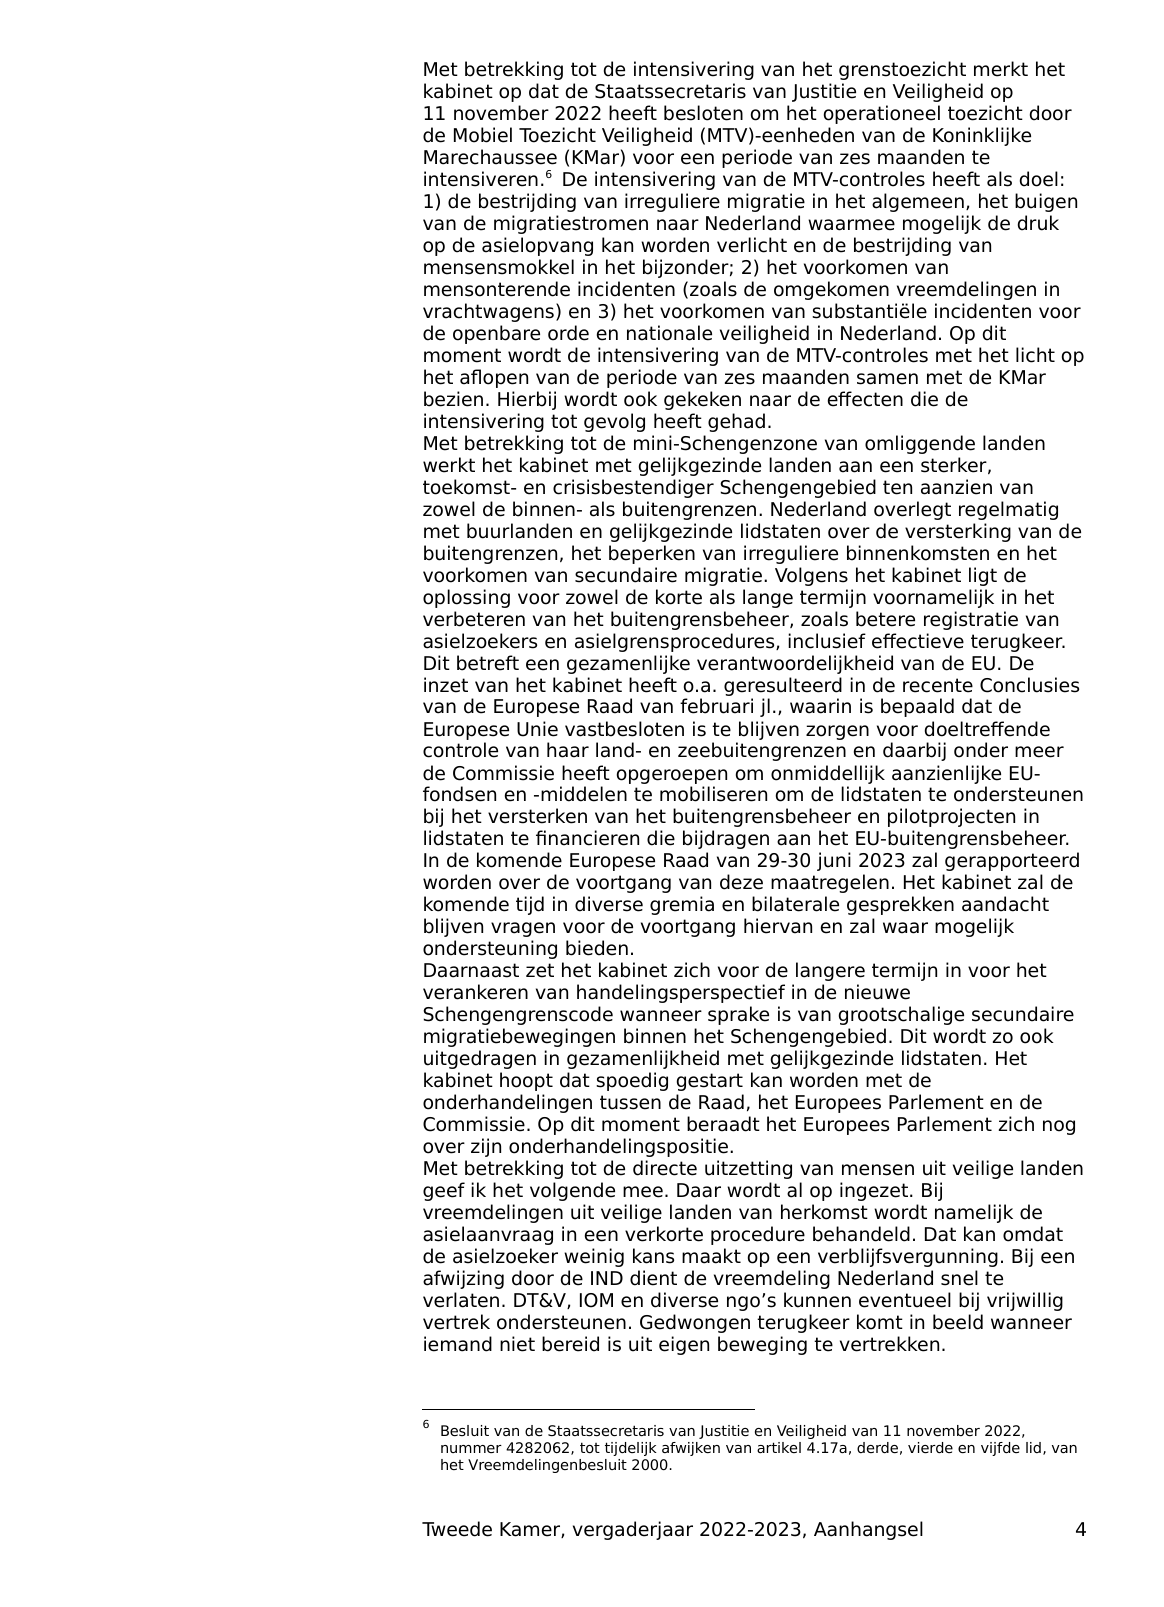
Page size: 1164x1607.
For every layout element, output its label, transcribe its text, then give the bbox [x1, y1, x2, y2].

text Besluit van de Staatssecretaris van Justitie en Veiligheid van 11 november 2022, nummer 4282062, tot tijdelijk afwijken van artikel 4.17a, derde, vierde en vijfde lid, van het Vreemdelingenbesluit 2000. [422, 1418, 1087, 1474]
text Met betrekking tot de intensivering van het grenstoezicht merkt het kabinet op dat de Staatssecretaris van Justitie en Veiligheid op 11 november 2022 heeft besloten om het operationeel toezicht door de Mobiel Toezicht Veiligheid (MTV)-eenheden van de Koninklijke Marechaussee (KMar) voor een periode van zes maanden te intensiveren. De intensivering van de MTV-controles heeft als doel: 1) de bestrijding van irreguliere migratie in het algemeen, het buigen van de migratiestromen naar Nederland waarmee mogelijk de druk op de asielopvang kan worden verlicht en de bestrijding van mensensmokkel in het bijzonder; 2) het voorkomen van mensonterende incidenten (zoals de omgekomen vreemdelingen in vrachtwagens) en 3) het voorkomen van substantiële incidenten voor de openbare orde en nationale veiligheid in Nederland. Op dit moment wordt de intensivering van de MTV-controles met het licht op het aflopen van de periode van zes maanden samen met de KMar bezien. Hierbij wordt ook gekeken naar de effecten die de intensivering tot gevolg heeft gehad. [422, 59, 1087, 433]
text Daarnaast zet het kabinet zich voor de langere termijn in voor het verankeren van handelingsperspectief in de nieuwe Schengengrenscode wanneer sprake is van grootschalige secundaire migratiebewegingen binnen het Schengengebied. Dit wordt zo ook uitgedragen in gezamenlijkheid met gelijkgezinde lidstaten. Het kabinet hoopt dat spoedig gestart kan worden met de onderhandelingen tussen de Raad, het Europees Parlement en de Commissie. Op dit moment beraadt het Europees Parlement zich nog over zijn onderhandelingspositie. [422, 960, 1087, 1158]
text Met betrekking tot de directe uitzetting van mensen uit veilige landen geef ik het volgende mee. Daar wordt al op ingezet. Bij vreemdelingen uit veilige landen van herkomst wordt namelijk de asielaanvraag in een verkorte procedure behandeld. Dat kan omdat de asielzoeker weinig kans maakt op een verblijfsvergunning. Bij een afwijzing door de IND dient de vreemdeling Nederland snel te verlaten. DT&V, IOM en diverse ngo’s kunnen eventueel bij vrijwillig vertrek ondersteunen. Gedwongen terugkeer komt in beeld wanneer iemand niet bereid is uit eigen beweging te vertrekken. [422, 1158, 1087, 1356]
text Met betrekking tot de mini-Schengenzone van omliggende landen werkt het kabinet met gelijkgezinde landen aan een sterker, toekomst- en crisisbestendiger Schengengebied ten aanzien van zowel de binnen- als buitengrenzen. Nederland overlegt regelmatig met buurlanden en gelijkgezinde lidstaten over de versterking van de buitengrenzen, het beperken van irreguliere binnenkomsten en het voorkomen van secundaire migratie. Volgens het kabinet ligt de oplossing voor zowel de korte als lange termijn voornamelijk in het verbeteren van het buitengrensbeheer, zoals betere registratie van asielzoekers en asielgrensprocedures, inclusief effectieve terugkeer. Dit betreft een gezamenlijke verantwoordelijkheid van de EU. De inzet van het kabinet heeft o.a. geresulteerd in de recente Conclusies van de Europese Raad van februari jl., waarin is bepaald dat de Europese Unie vastbesloten is te blijven zorgen voor doeltreffende controle van haar land- en zeebuitengrenzen en daarbij onder meer de Commissie heeft opgeroepen om onmiddellijk aanzienlijke EU-fondsen en -middelen te mobiliseren om de lidstaten te ondersteunen bij het versterken van het buitengrensbeheer en pilotprojecten in lidstaten te financieren die bijdragen aan het EU-buitengrensbeheer. In de komende Europese Raad van 29-30 juni 2023 zal gerapporteerd worden over de voortgang van deze maatregelen. Het kabinet zal de komende tijd in diverse gremia en bilaterale gesprekken aandacht blijven vragen voor de voortgang hiervan en zal waar mogelijk ondersteuning bieden. [422, 433, 1087, 960]
